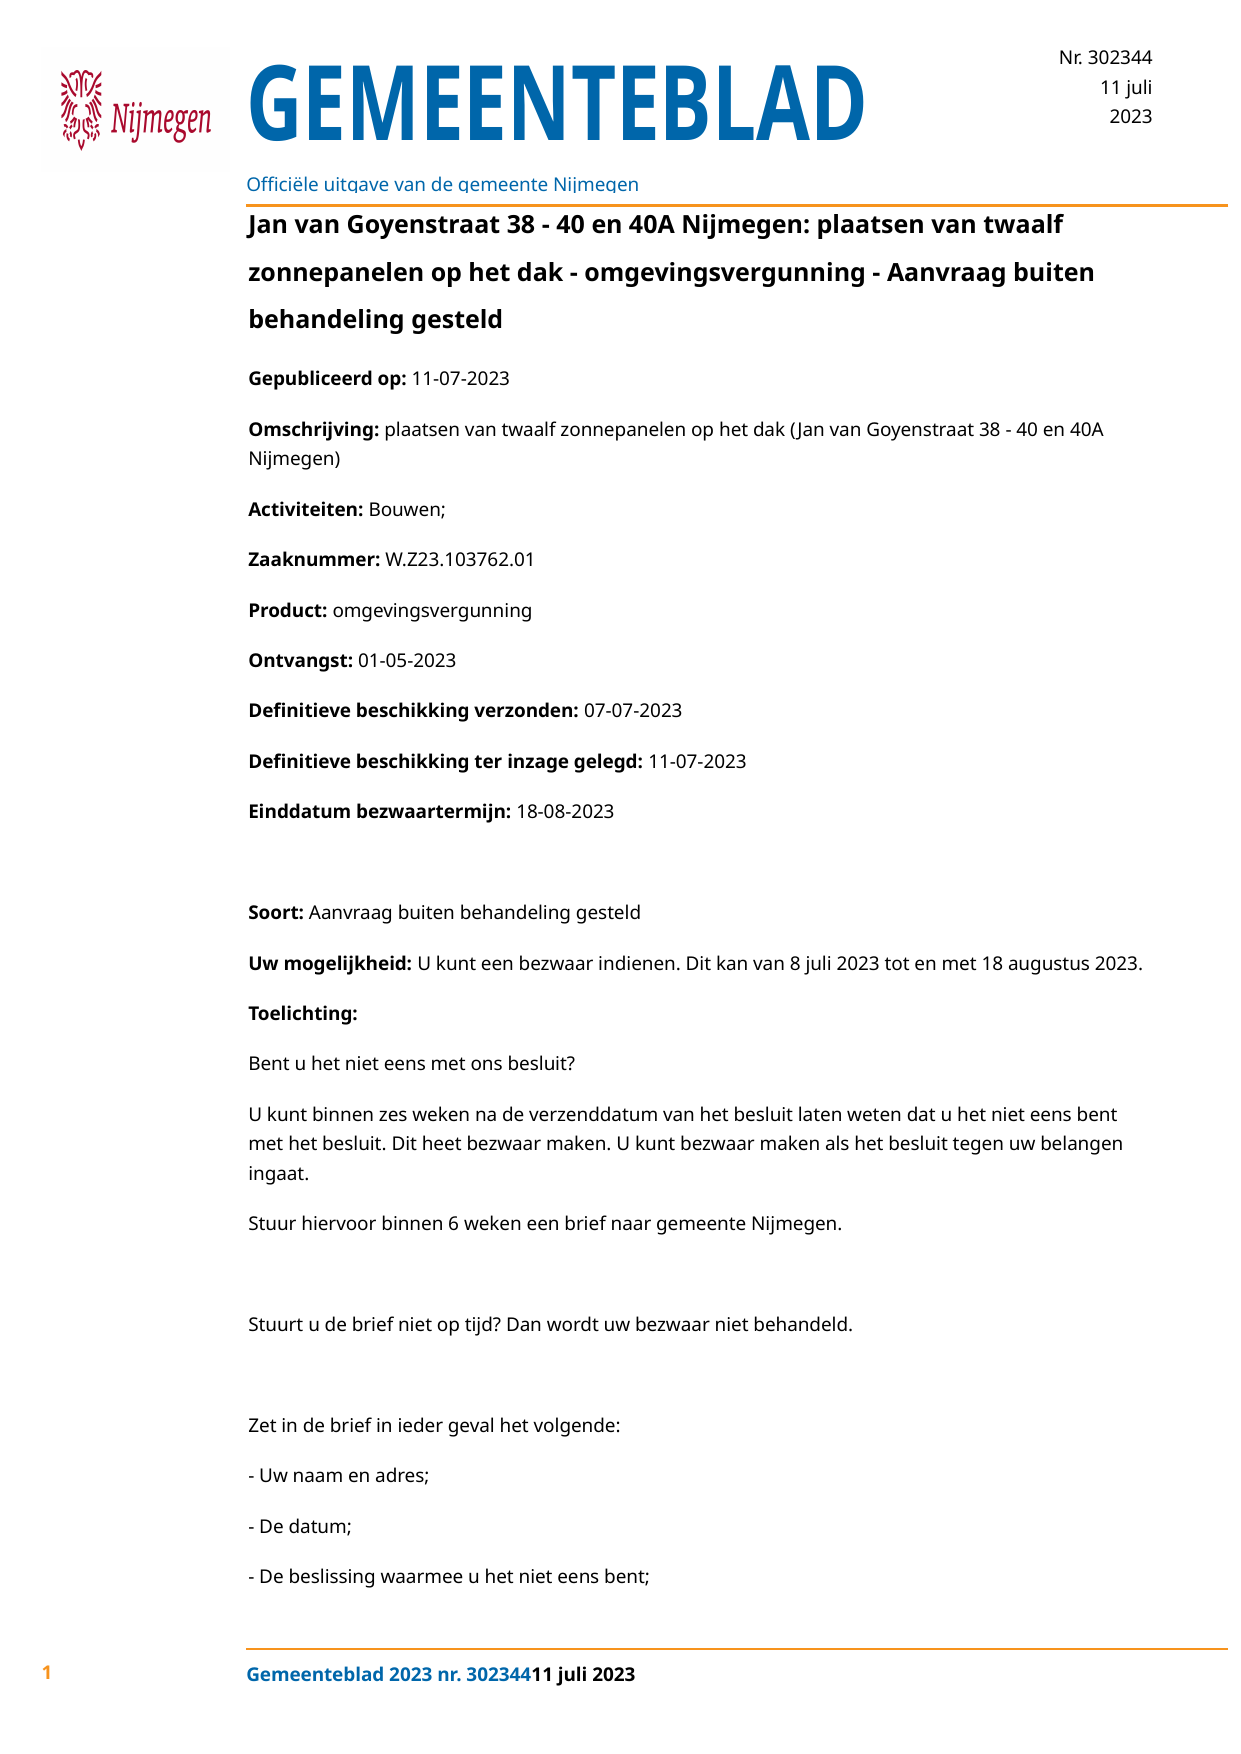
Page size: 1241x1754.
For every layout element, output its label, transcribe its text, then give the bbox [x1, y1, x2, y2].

text Soort: Aanvraag buiten behandeling gesteld [248, 899, 1152, 925]
text Toelichting: [248, 1000, 1152, 1026]
text Omschrijving: plaatsen van twaalf zonnepanelen op het dak (Jan van Goyenstraat 38 - 40 en 40A Nijmegen) [248, 416, 1152, 471]
text - De datum; [248, 1513, 1152, 1539]
text Jan van Goyenstraat 38 - 40 en 40A Nijmegen: plaatsen van twaalf zonnepanelen op het dak - omgevingsvergunning - Aanvraag buiten behandeling gesteld [248, 207, 1152, 336]
text Ontvangst: 01-05-2023 [248, 647, 1152, 673]
text Definitieve beschikking ter inzage gelegd: 11-07-2023 [248, 748, 1152, 774]
text Stuur hiervoor binnen 6 weken een brief naar gemeente Nijmegen. [248, 1211, 1152, 1236]
text Zet in de brief in ieder geval het volgende: [248, 1412, 1152, 1438]
text Einddatum bezwaartermijn: 18-08-2023 [248, 798, 1152, 824]
text Bent u het niet eens met ons besluit? [248, 1051, 1152, 1076]
text Uw mogelijkheid: U kunt een bezwaar indienen. Dit kan van 8 juli 2023 tot en met 18 augustus 2023. [248, 950, 1152, 975]
text Product: omgevingsvergunning [248, 597, 1152, 622]
text Gepubliceerd op: 11-07-2023 [248, 366, 1152, 391]
text - Uw naam en adres; [248, 1463, 1152, 1488]
text Zaaknummer: W.Z23.103762.01 [248, 546, 1152, 572]
text Stuurt u de brief niet op tijd? Dan wordt uw bezwaar niet behandeld. [248, 1311, 1152, 1337]
text U kunt binnen zes weken na de verzenddatum van het besluit laten weten dat u het niet eens bent met het besluit. Dit heet bezwaar maken. U kunt bezwaar maken als het besluit tegen uw belangen ingaat. [248, 1101, 1152, 1186]
text - De beslissing waarmee u het niet eens bent; [248, 1563, 1152, 1589]
text Activiteiten: Bouwen; [248, 496, 1152, 522]
picture [41, 47, 231, 172]
text Definitieve beschikking verzonden: 07-07-2023 [248, 698, 1152, 723]
